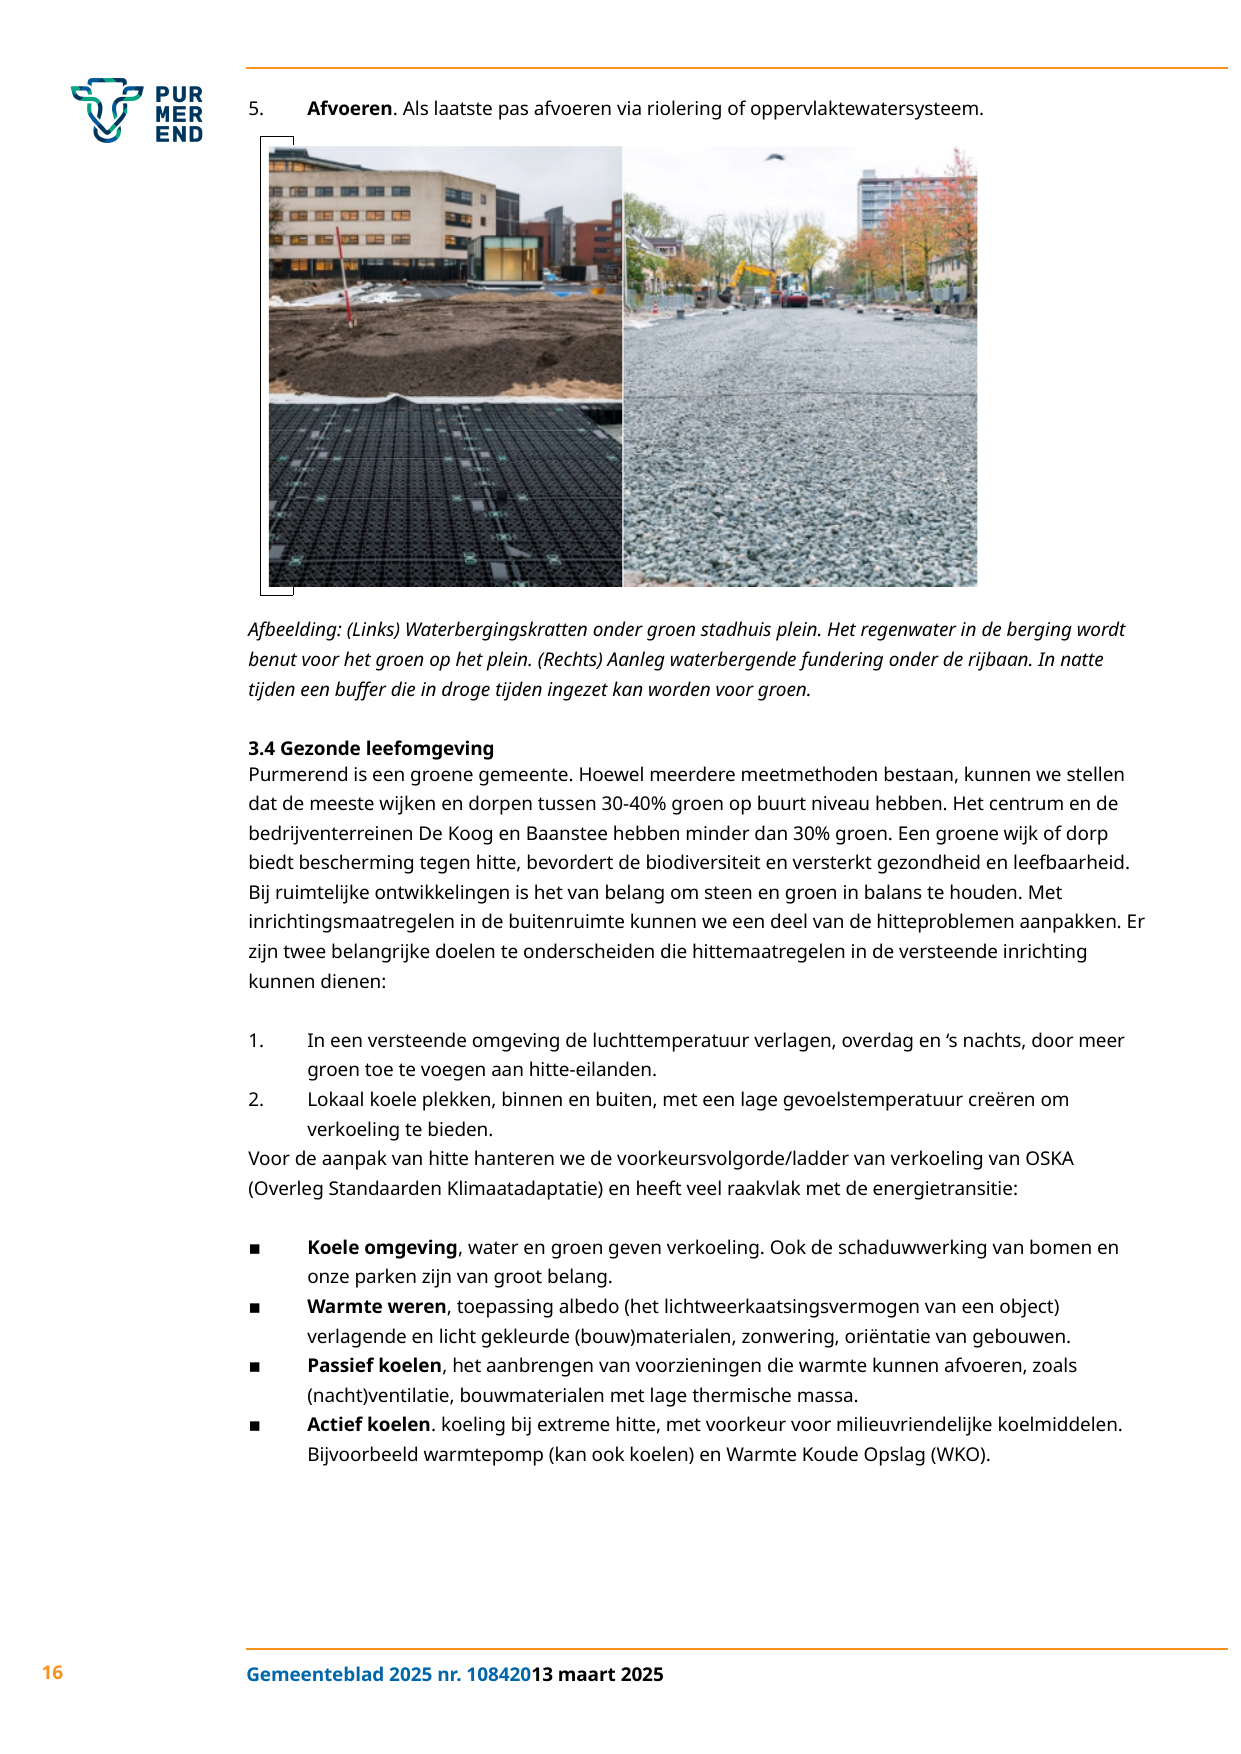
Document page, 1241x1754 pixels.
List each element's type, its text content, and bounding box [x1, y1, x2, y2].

text 3.4 Gezonde leefomgeving [248, 735, 1152, 761]
list Lokaal koele plekken, binnen en buiten, met een lage gevoelstemperatuur creëren om verkoeling te bieden. [248, 1086, 1152, 1141]
picture [41, 47, 231, 172]
list Passief koelen, het aanbrengen van voorzieningen die warmte kunnen afvoeren, zoals (nacht)ventilatie, bouwmaterialen met lage thermische massa. [248, 1352, 1152, 1408]
text Purmerend is een groene gemeente. Hoewel meerdere meetmethoden bestaan, kunnen we stellen dat de meeste wijken en dorpen tussen 30-40% groen op buurt niveau hebben. Het centrum en de bedrijventerreinen De Koog en Baanstee hebben minder dan 30% groen. Een groene wijk of dorp biedt bescherming tegen hitte, bevordert de biodiversiteit en versterkt gezondheid en leefbaarheid. Bij ruimtelijke ontwikkelingen is het van belang om steen en groen in balans te houden. Met inrichtingsmaatregelen in de buitenruimte kunnen we een deel van de hitteproblemen aanpakken. Er zijn twee belangrijke doelen te onderscheiden die hittemaatregelen in de versteende inrichting kunnen dienen: [248, 761, 1152, 993]
list Afvoeren. Als laatste pas afvoeren via riolering of oppervlaktewatersysteem. [248, 95, 1152, 121]
list Warmte weren, toepassing albedo (het lichtweerkaatsingsvermogen van een object) verlagende en licht gekleurde (bouw)materialen, zonwering, oriëntatie van gebouwen. [248, 1293, 1152, 1348]
list In een versteende omgeving de luchttemperatuur verlagen, overdag en ‘s nachts, door meer groen toe te voegen aan hitte-eilanden. [248, 1027, 1152, 1082]
text Voor de aanpak van hitte hanteren we de voorkeursvolgorde/ladder van verkoeling van OSKA (Overleg Standaarden Klimaatadaptatie) en heeft veel raakvlak met de energietransitie: [248, 1145, 1152, 1201]
list Actief koelen. koeling bij extreme hitte, met voorkeur voor milieuvriendelijke koelmiddelen. Bijvoorbeeld warmtepomp (kan ook koelen) en Warmte Koude Opslag (WKO). [248, 1412, 1152, 1467]
picture [268, 145, 978, 587]
text Afbeelding: (Links) Waterbergingskratten onder groen stadhuis plein. Het regenwater in de berging wordt benut voor het groen op het plein. (Rechts) Aanleg waterbergende fundering onder de rijbaan. In natte tijden een buffer die in droge tijden ingezet kan worden voor groen. [248, 617, 1152, 702]
list Koele omgeving, water en groen geven verkoeling. Ook de schaduwwerking van bomen en onze parken zijn van groot belang. [248, 1234, 1152, 1289]
